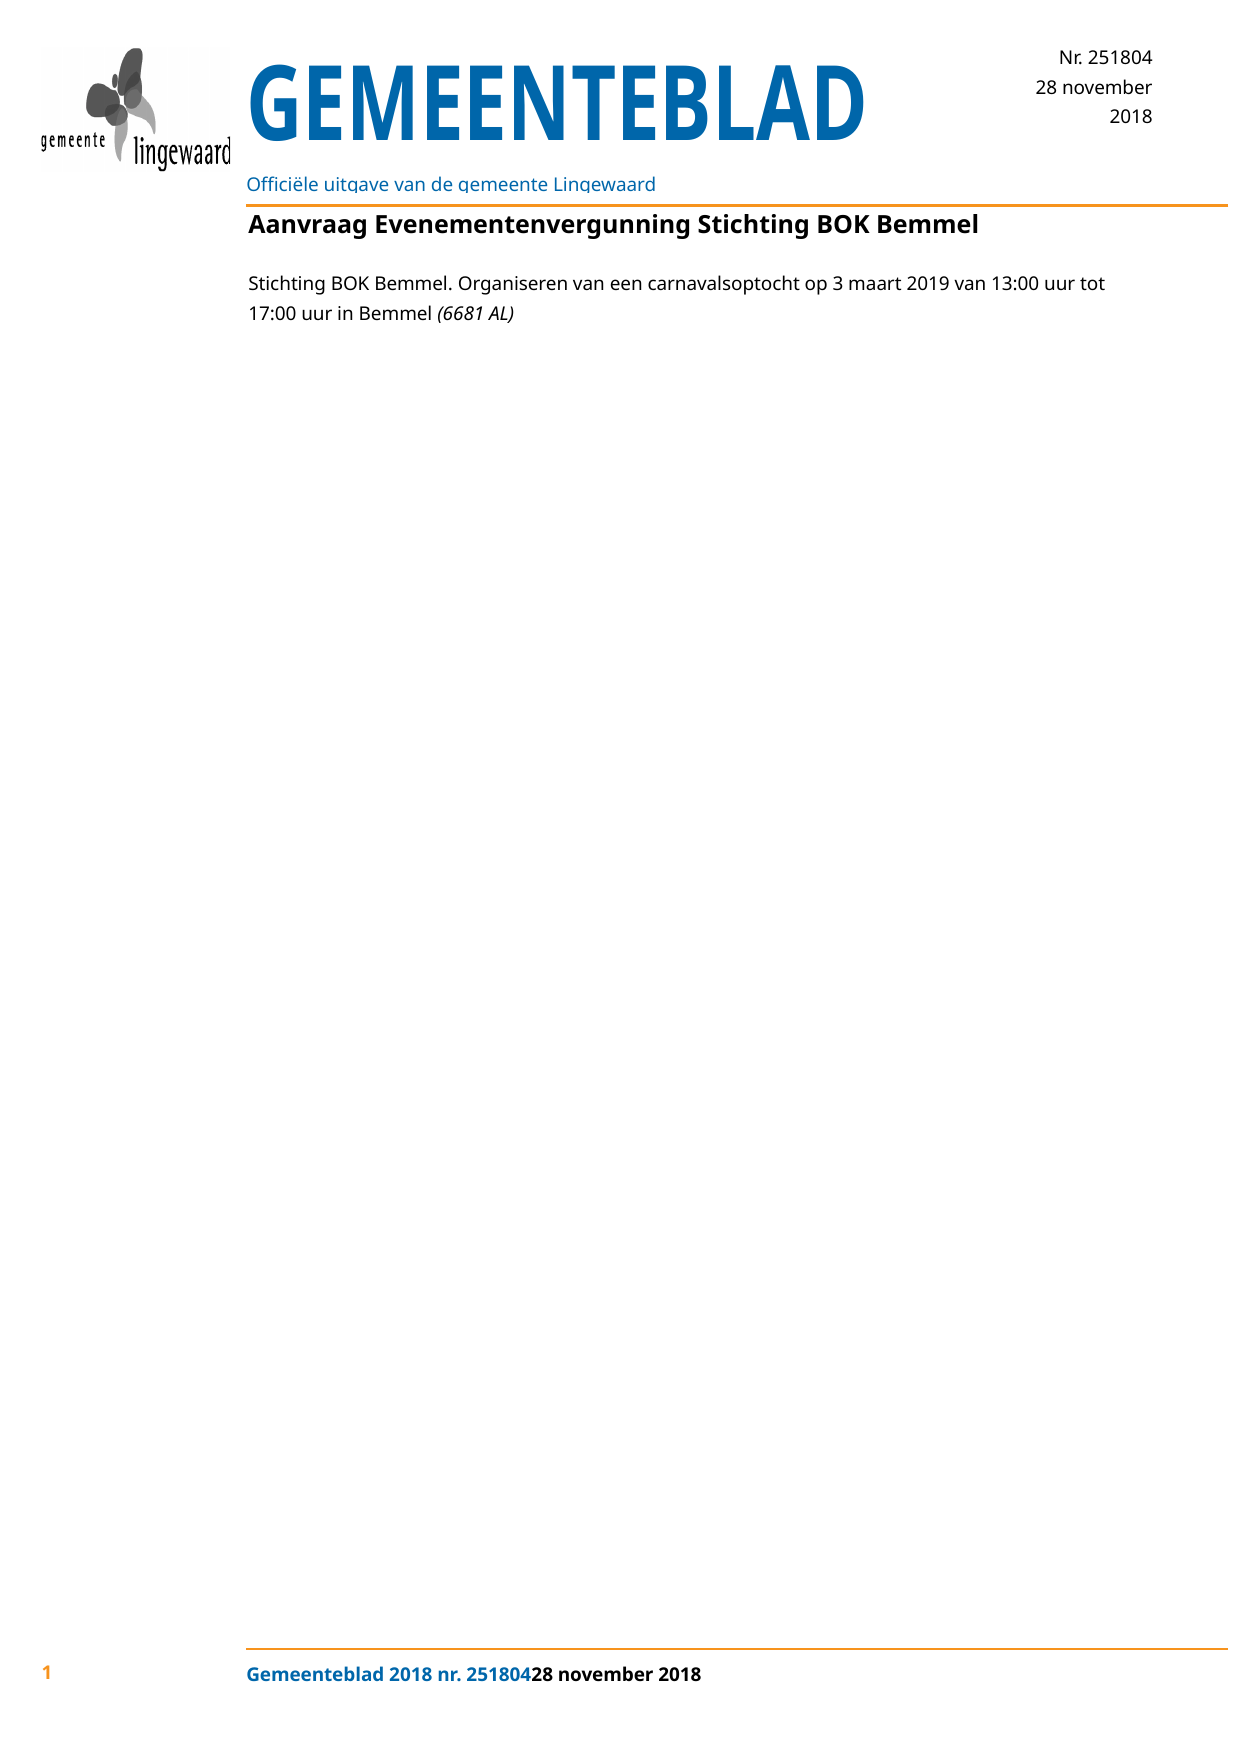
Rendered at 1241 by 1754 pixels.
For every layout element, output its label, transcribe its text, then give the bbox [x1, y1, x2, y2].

picture [41, 47, 231, 172]
text Aanvraag Evenementenvergunning Stichting BOK Bemmel [248, 207, 1152, 241]
text Stichting BOK Bemmel. Organiseren van een carnavalsoptocht op 3 maart 2019 van 13:00 uur tot 17:00 uur in Bemmel (6681 AL) [248, 270, 1152, 326]
